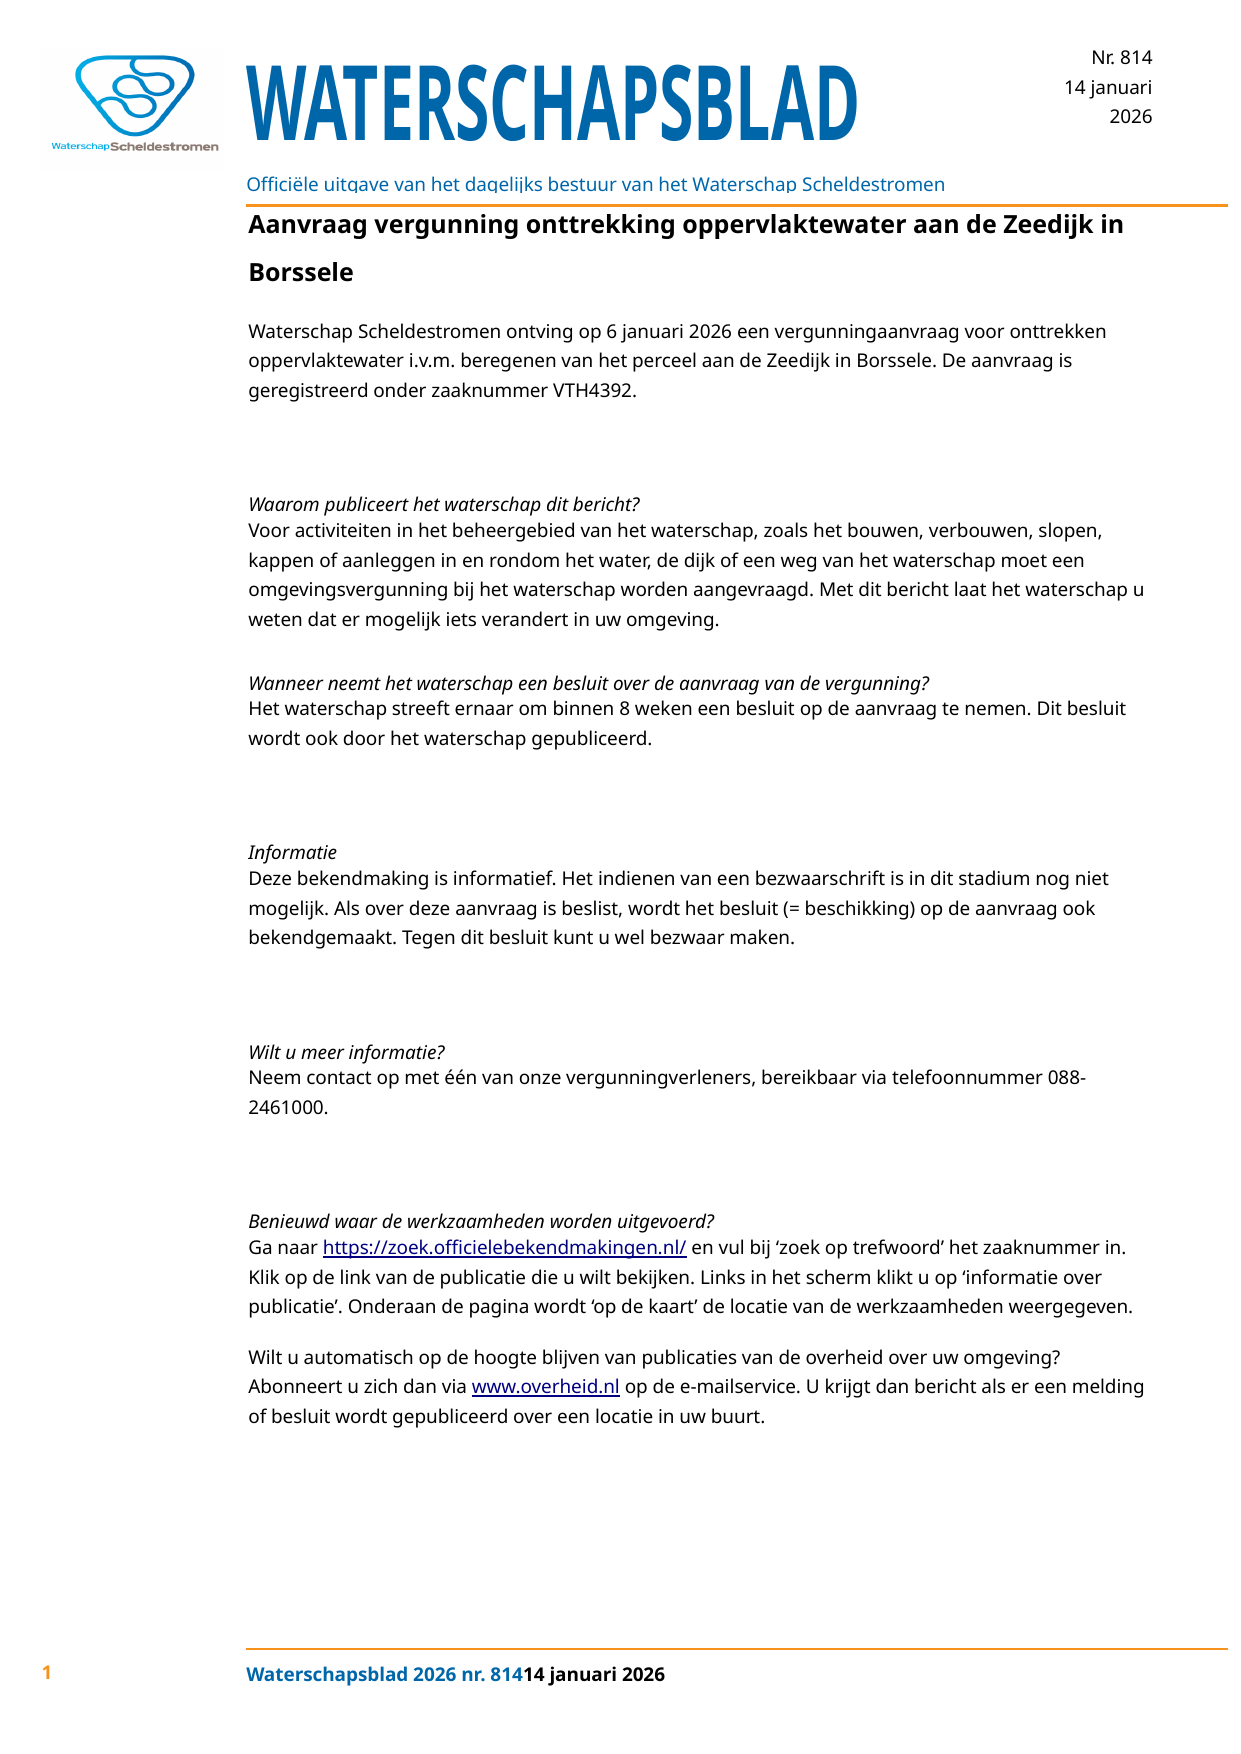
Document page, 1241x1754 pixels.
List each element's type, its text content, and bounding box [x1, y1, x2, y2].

text Informatie [248, 839, 1152, 865]
text Ga naar https://zoek.officielebekendmakingen.nl/ en vul bij ‘zoek op trefwoord’ het zaaknummer in. Klik op de link van de publicatie die u wilt bekijken. Links in het scherm klikt u op ‘informatie over publicatie’. Onderaan de pagina wordt ‘op de kaart’ de locatie van de werkzaamheden weergegeven. [248, 1234, 1152, 1319]
text Aanvraag vergunning onttrekking oppervlaktewater aan de Zeedijk in Borssele [248, 207, 1152, 288]
text Wilt u automatisch op de hoogte blijven van publicaties van de overheid over uw omgeving? Abonneert u zich dan via www.overheid.nl op de e-mailservice. U krijgt dan bericht als er een melding of besluit wordt gepubliceerd over een locatie in uw buurt. [248, 1344, 1152, 1429]
text Wanneer neemt het waterschap een besluit over de aanvraag van de vergunning? [248, 670, 1152, 696]
text Het waterschap streeft ernaar om binnen 8 weken een besluit op de aanvraag te nemen. Dit besluit wordt ook door het waterschap gepubliceerd. [248, 696, 1152, 751]
text Waarom publiceert het waterschap dit bericht? [248, 491, 1152, 517]
text Deze bekendmaking is informatief. Het indienen van een bezwaarschrift is in dit stadium nog niet mogelijk. Als over deze aanvraag is beslist, wordt het besluit (= beschikking) op de aanvraag ook bekendgemaakt. Tegen dit besluit kunt u wel bezwaar maken. [248, 865, 1152, 950]
picture [41, 47, 231, 172]
text Benieuwd waar de werkzaamheden worden uitgevoerd? [248, 1208, 1152, 1234]
text Neem contact op met één van onze vergunningverleners, bereikbaar via telefoonnummer 088-2461000. [248, 1064, 1152, 1120]
text Waterschap Scheldestromen ontving op 6 januari 2026 een vergunningaanvraag voor onttrekken oppervlaktewater i.v.m. beregenen van het perceel aan de Zeedijk in Borssele. De aanvraag is geregistreerd onder zaaknummer VTH4392. [248, 318, 1152, 403]
text Wilt u meer informatie? [248, 1039, 1152, 1064]
text Voor activiteiten in het beheergebied van het waterschap, zoals het bouwen, verbouwen, slopen, kappen of aanleggen in en rondom het water, de dijk of een weg van het waterschap moet een omgevingsvergunning bij het waterschap worden aangevraagd. Met dit bericht laat het waterschap u weten dat er mogelijk iets verandert in uw omgeving. [248, 517, 1152, 632]
